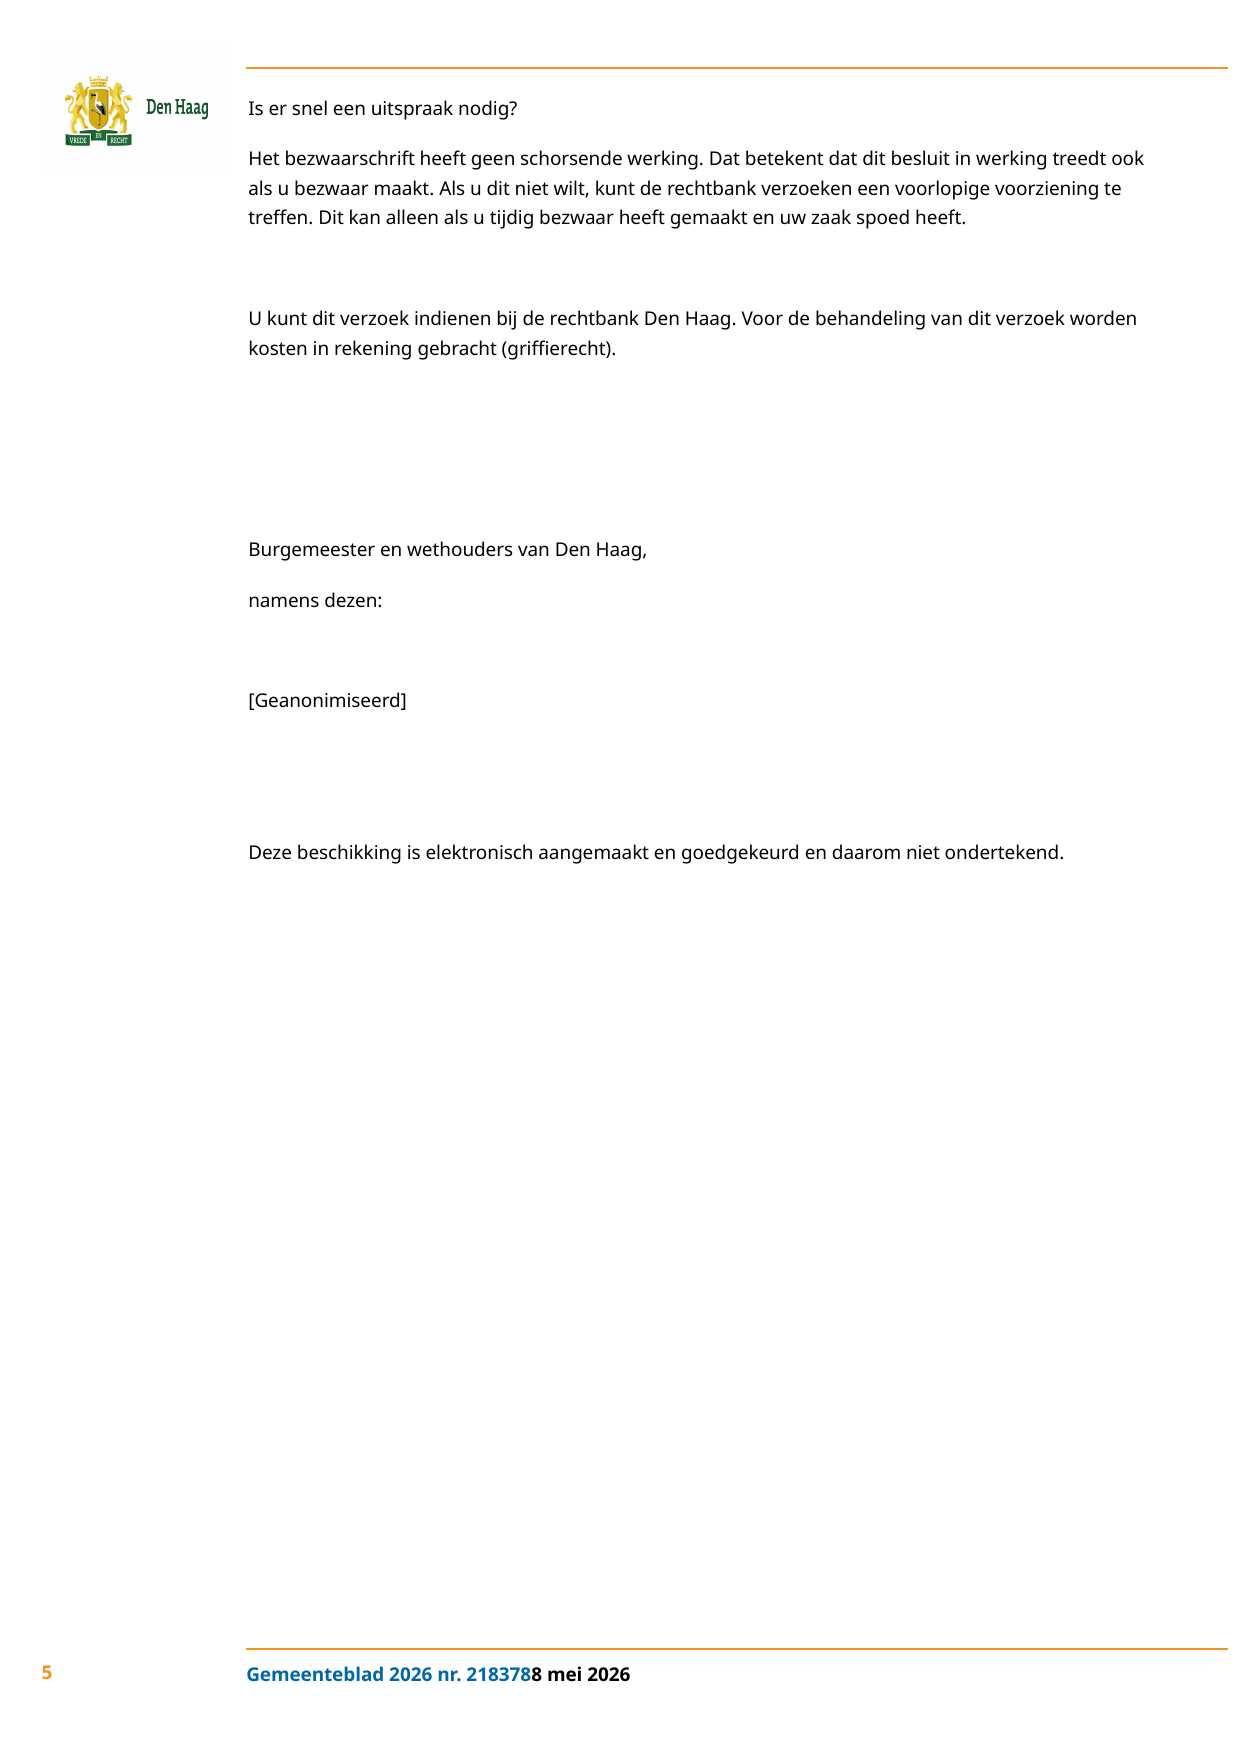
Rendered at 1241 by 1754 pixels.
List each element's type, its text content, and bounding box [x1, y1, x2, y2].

text Is er snel een uitspraak nodig? [248, 95, 1152, 121]
text [Geanonimiseerd] [248, 688, 1152, 713]
text Het bezwaarschrift heeft geen schorsende werking. Dat betekent dat dit besluit in werking treedt ook als u bezwaar maakt. Als u dit niet wilt, kunt de rechtbank verzoeken een voorlopige voorziening te treffen. Dit kan alleen als u tijdig bezwaar heeft gemaakt en uw zaak spoed heeft. [248, 145, 1152, 230]
text namens dezen: [248, 587, 1152, 613]
text Deze beschikking is elektronisch aangemaakt en goedgekeurd en daarom niet ondertekend. [248, 839, 1152, 865]
text Burgemeester en wethouders van Den Haag, [248, 536, 1152, 562]
text U kunt dit verzoek indienen bij de rechtbank Den Haag. Voor de behandeling van dit verzoek worden kosten in rekening gebracht (griffierecht). [248, 305, 1152, 361]
picture [41, 47, 231, 172]
